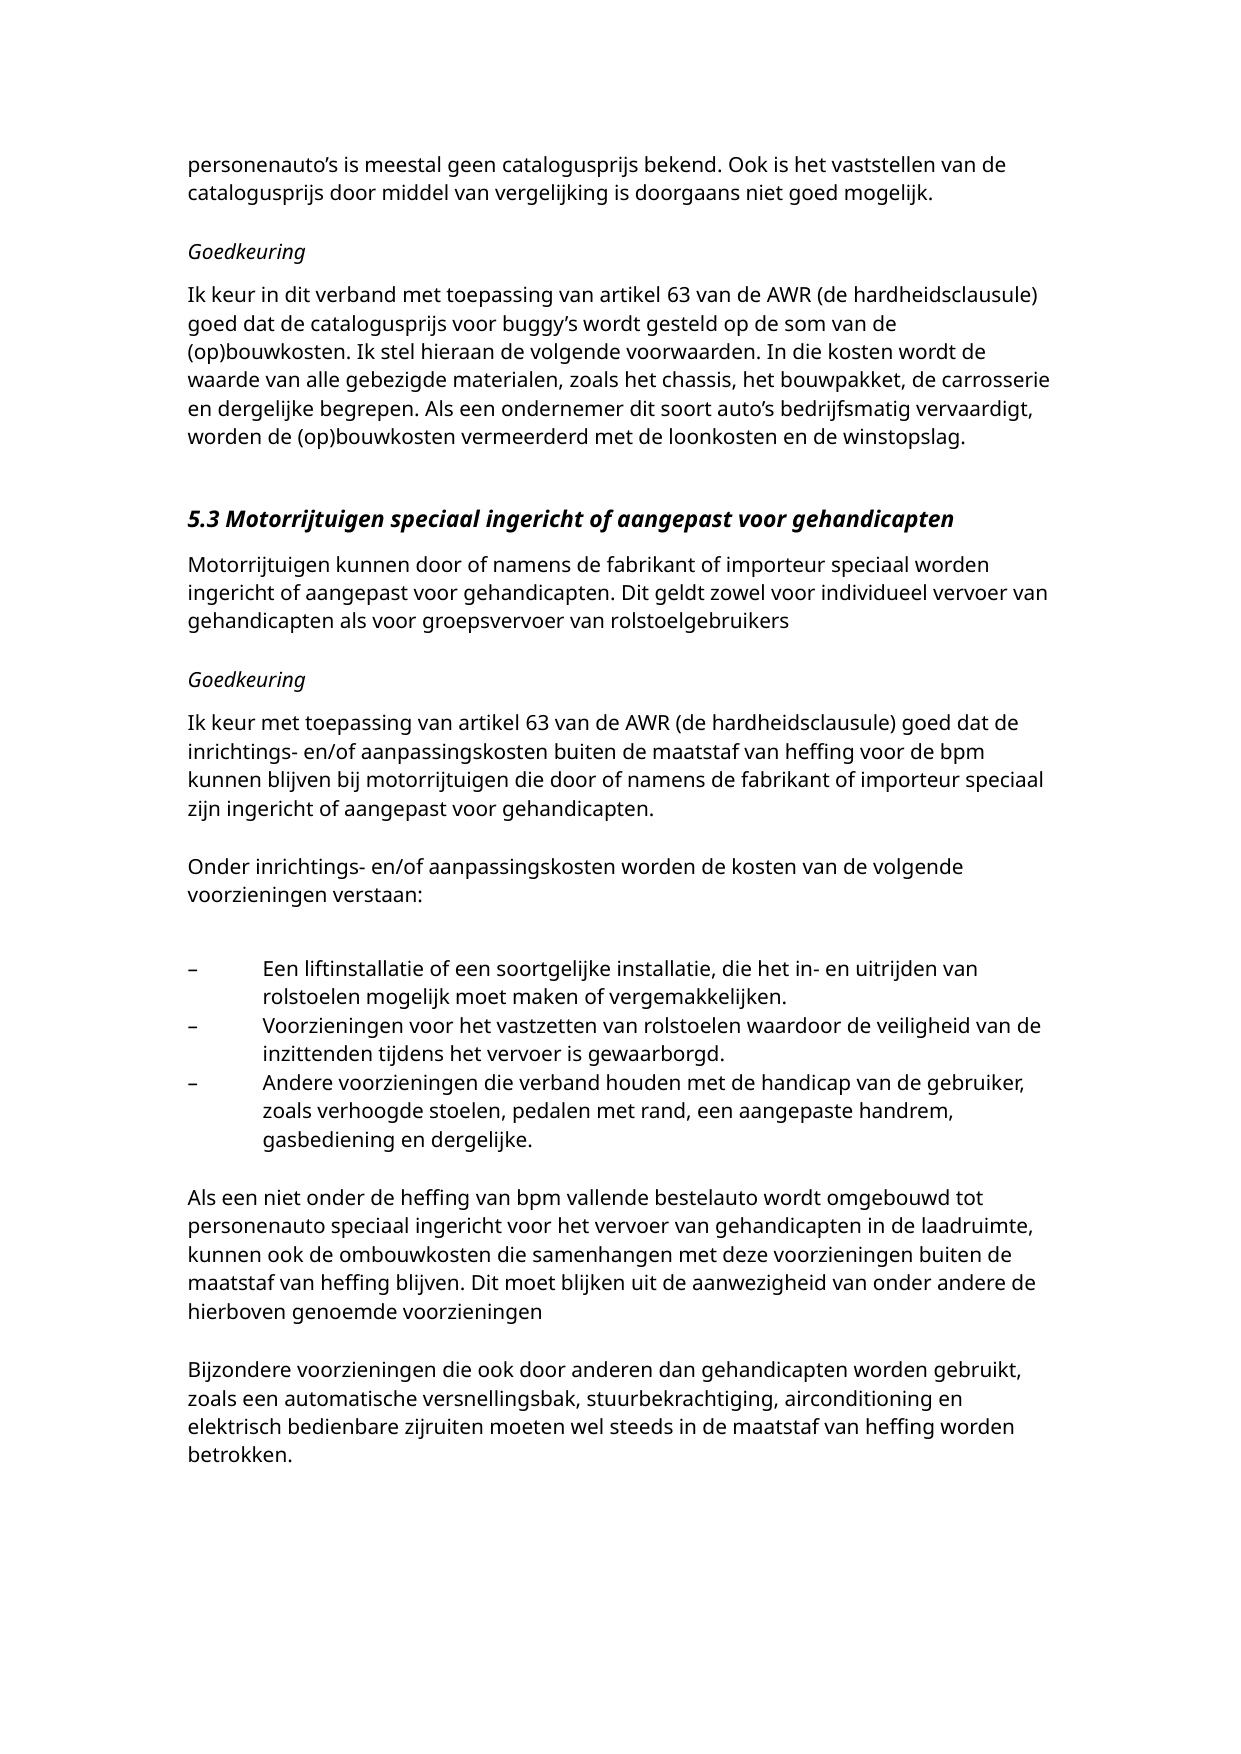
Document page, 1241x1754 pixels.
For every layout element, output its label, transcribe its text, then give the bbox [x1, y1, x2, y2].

text personenauto’s is meestal geen catalogusprijs bekend. Ook is het vaststellen van de catalogusprijs door middel van vergelijking is doorgaans niet goed mogelijk. [187, 150, 1053, 207]
text Bijzondere voorzieningen die ook door anderen dan gehandicapten worden gebruikt, zoals een automatische versnellingsbak, stuurbekrachtiging, airconditioning en elektrisch bedienbare zijruiten moeten wel steeds in de maatstaf van heffing worden betrokken. [187, 1355, 1053, 1469]
text Ik keur met toepassing van artikel 63 van de AWR (de hardheidsclausule) goed dat de inrichtings- en/of aanpassingskosten buiten de maatstaf van heffing voor de bpm kunnen blijven bij motorrijtuigen die door of namens de fabrikant of importeur speciaal zijn ingericht of aangepast voor gehandicapten. [187, 708, 1053, 822]
list Andere voorzieningen die verband houden met de handicap van de gebruiker, zoals verhoogde stoelen, pedalen met rand, een aangepaste handrem, gasbediening en dergelijke. [187, 1068, 1053, 1153]
text Onder inrichtings- en/of aanpassingskosten worden de kosten van de volgende voorzieningen verstaan: [187, 852, 1053, 909]
text Motorrijtuigen kunnen door of namens de fabrikant of importeur speciaal worden ingericht of aangepast voor gehandicapten. Dit geldt zowel voor individueel vervoer van gehandicapten als voor groepsvervoer van rolstoelgebruikers [187, 550, 1053, 635]
text Als een niet onder de heffing van bpm vallende bestelauto wordt omgebouwd tot personenauto speciaal ingericht voor het vervoer van gehandicapten in de laadruimte, kunnen ook de ombouwkosten die samenhangen met deze voorzieningen buiten de maatstaf van heffing blijven. Dit moet blijken uit de aanwezigheid van onder andere de hierboven genoemde voorzieningen [187, 1183, 1053, 1325]
list Voorzieningen voor het vastzetten van rolstoelen waardoor de veiligheid van de inzittenden tijdens het vervoer is gewaarborgd. [187, 1011, 1053, 1068]
list Een liftinstallatie of een soortgelijke installatie, die het in- en uitrijden van rolstoelen mogelijk moet maken of vergemakkelijken. [187, 954, 1053, 1011]
text Ik keur in dit verband met toepassing van artikel 63 van de AWR (de hardheidsclausule) goed dat de catalogusprijs voor buggy’s wordt gesteld op de som van de (op)bouwkosten. Ik stel hieraan de volgende voorwaarden. In die kosten wordt de waarde van alle gebezigde materialen, zoals het chassis, het bouwpakket, de carrosserie en dergelijke begrepen. Als een ondernemer dit soort auto’s bedrijfsmatig vervaardigt, worden de (op)bouwkosten vermeerderd met de loonkosten en de winstopslag. [187, 280, 1053, 451]
text Goedkeuring [187, 665, 1053, 693]
text Goedkeuring [187, 237, 1053, 265]
subtitle 5.3 Motorrijtuigen speciaal ingericht of aangepast voor gehandicapten [187, 503, 1053, 535]
